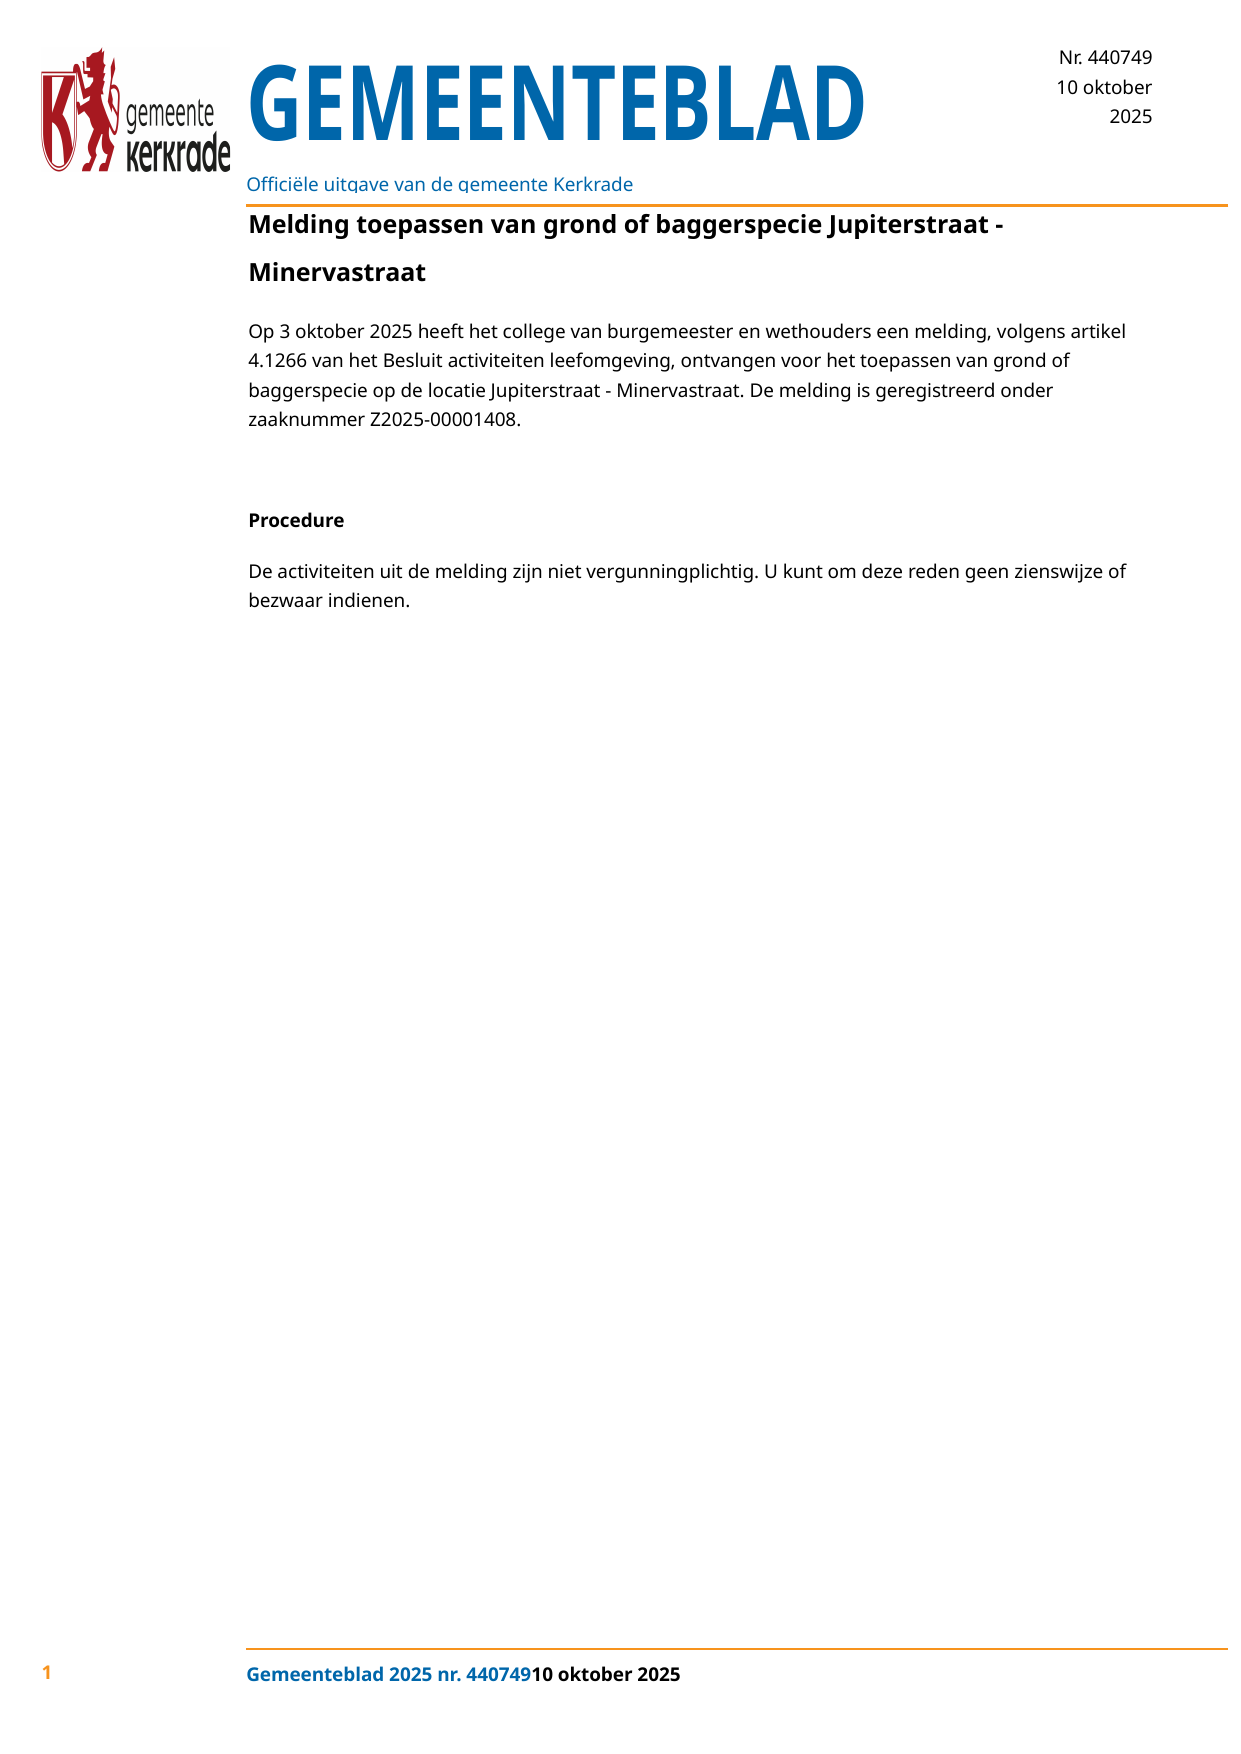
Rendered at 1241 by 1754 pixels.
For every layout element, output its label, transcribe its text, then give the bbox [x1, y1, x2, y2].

text Melding toepassen van grond of baggerspecie Jupiterstraat - Minervastraat [248, 207, 1152, 288]
text De activiteiten uit de melding zijn niet vergunningplichtig. U kunt om deze reden geen zienswijze of bezwaar indienen. [248, 558, 1152, 613]
text Op 3 oktober 2025 heeft het college van burgemeester en wethouders een melding, volgens artikel 4.1266 van het Besluit activiteiten leefomgeving, ontvangen voor het toepassen van grond of baggerspecie op de locatie Jupiterstraat - Minervastraat. De melding is geregistreerd onder zaaknummer Z2025-00001408. [248, 318, 1152, 432]
picture [41, 47, 231, 172]
text Procedure [248, 507, 1152, 533]
